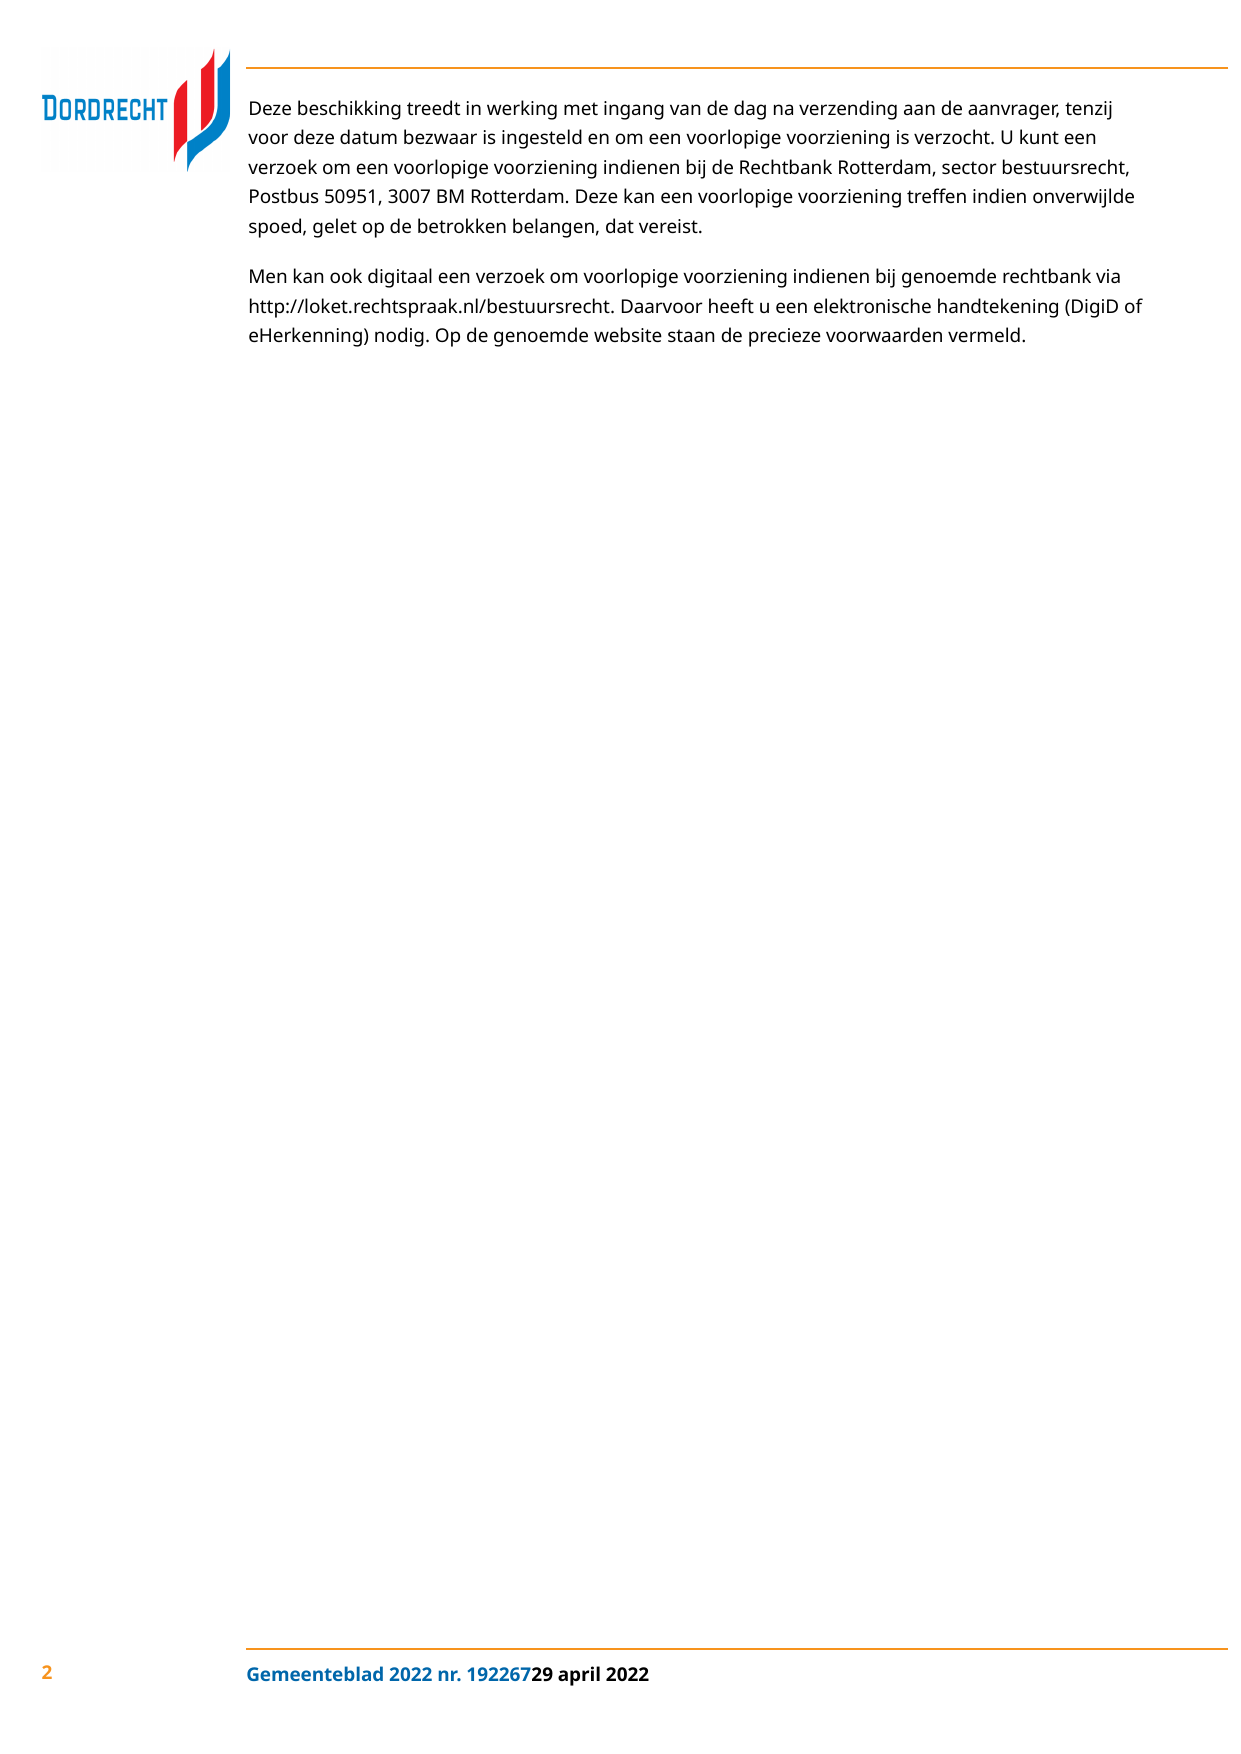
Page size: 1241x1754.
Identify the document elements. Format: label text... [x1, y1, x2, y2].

picture [41, 47, 231, 172]
text Men kan ook digitaal een verzoek om voorlopige voorziening indienen bij genoemde rechtbank via http://loket.rechtspraak.nl/bestuursrecht. Daarvoor heeft u een elektronische handtekening (DigiD of eHerkenning) nodig. Op de genoemde website staan de precieze voorwaarden vermeld. [248, 263, 1152, 348]
text Deze beschikking treedt in werking met ingang van de dag na verzending aan de aanvrager, tenzij voor deze datum bezwaar is ingesteld en om een voorlopige voorziening is verzocht. U kunt een verzoek om een voorlopige voorziening indienen bij de Rechtbank Rotterdam, sector bestuursrecht, Postbus 50951, 3007 BM Rotterdam. Deze kan een voorlopige voorziening treffen indien onverwijlde spoed, gelet op de betrokken belangen, dat vereist. [248, 95, 1152, 239]
